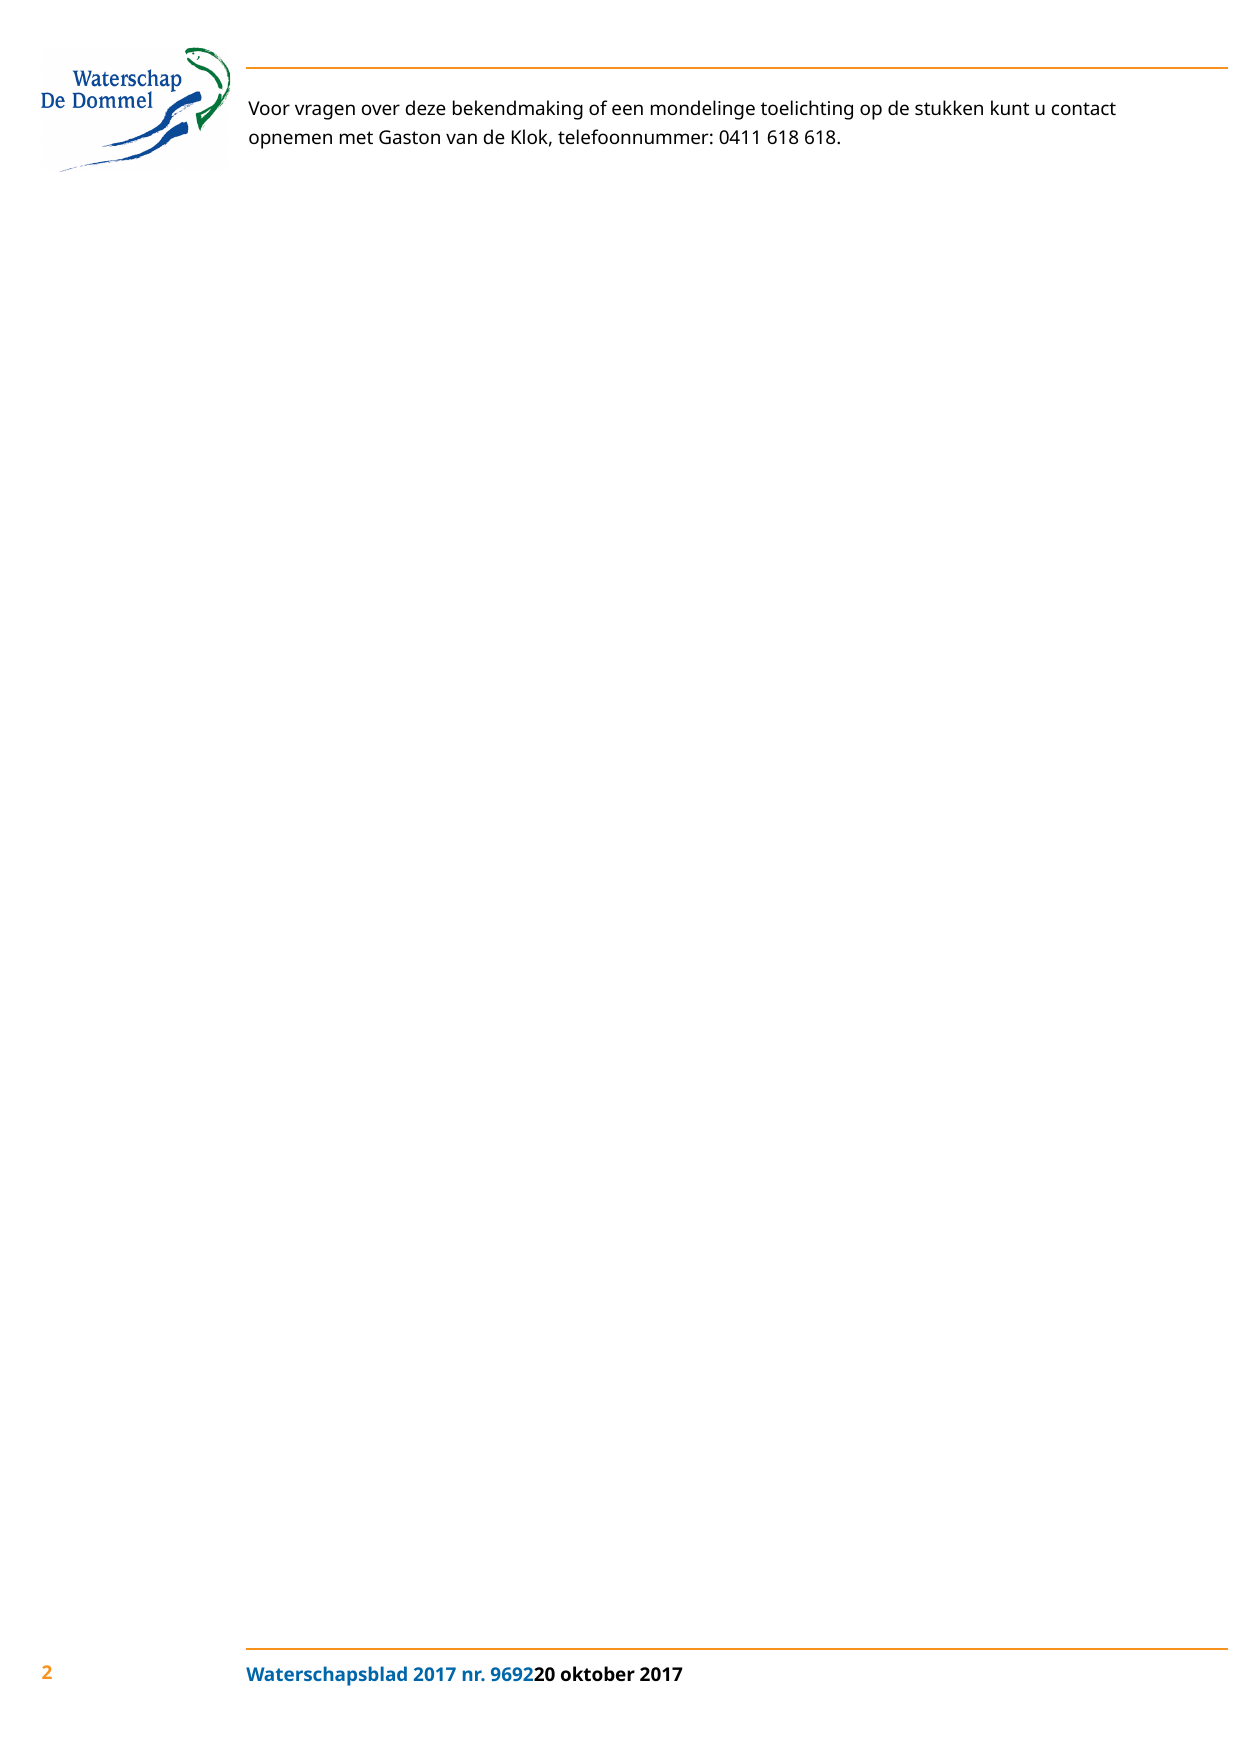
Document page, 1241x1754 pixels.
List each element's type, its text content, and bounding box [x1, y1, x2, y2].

text Voor vragen over deze bekendmaking of een mondelinge toelichting op de stukken kunt u contact opnemen met Gaston van de Klok, telefoonnummer: 0411 618 618. [248, 95, 1152, 150]
picture [41, 47, 231, 172]
